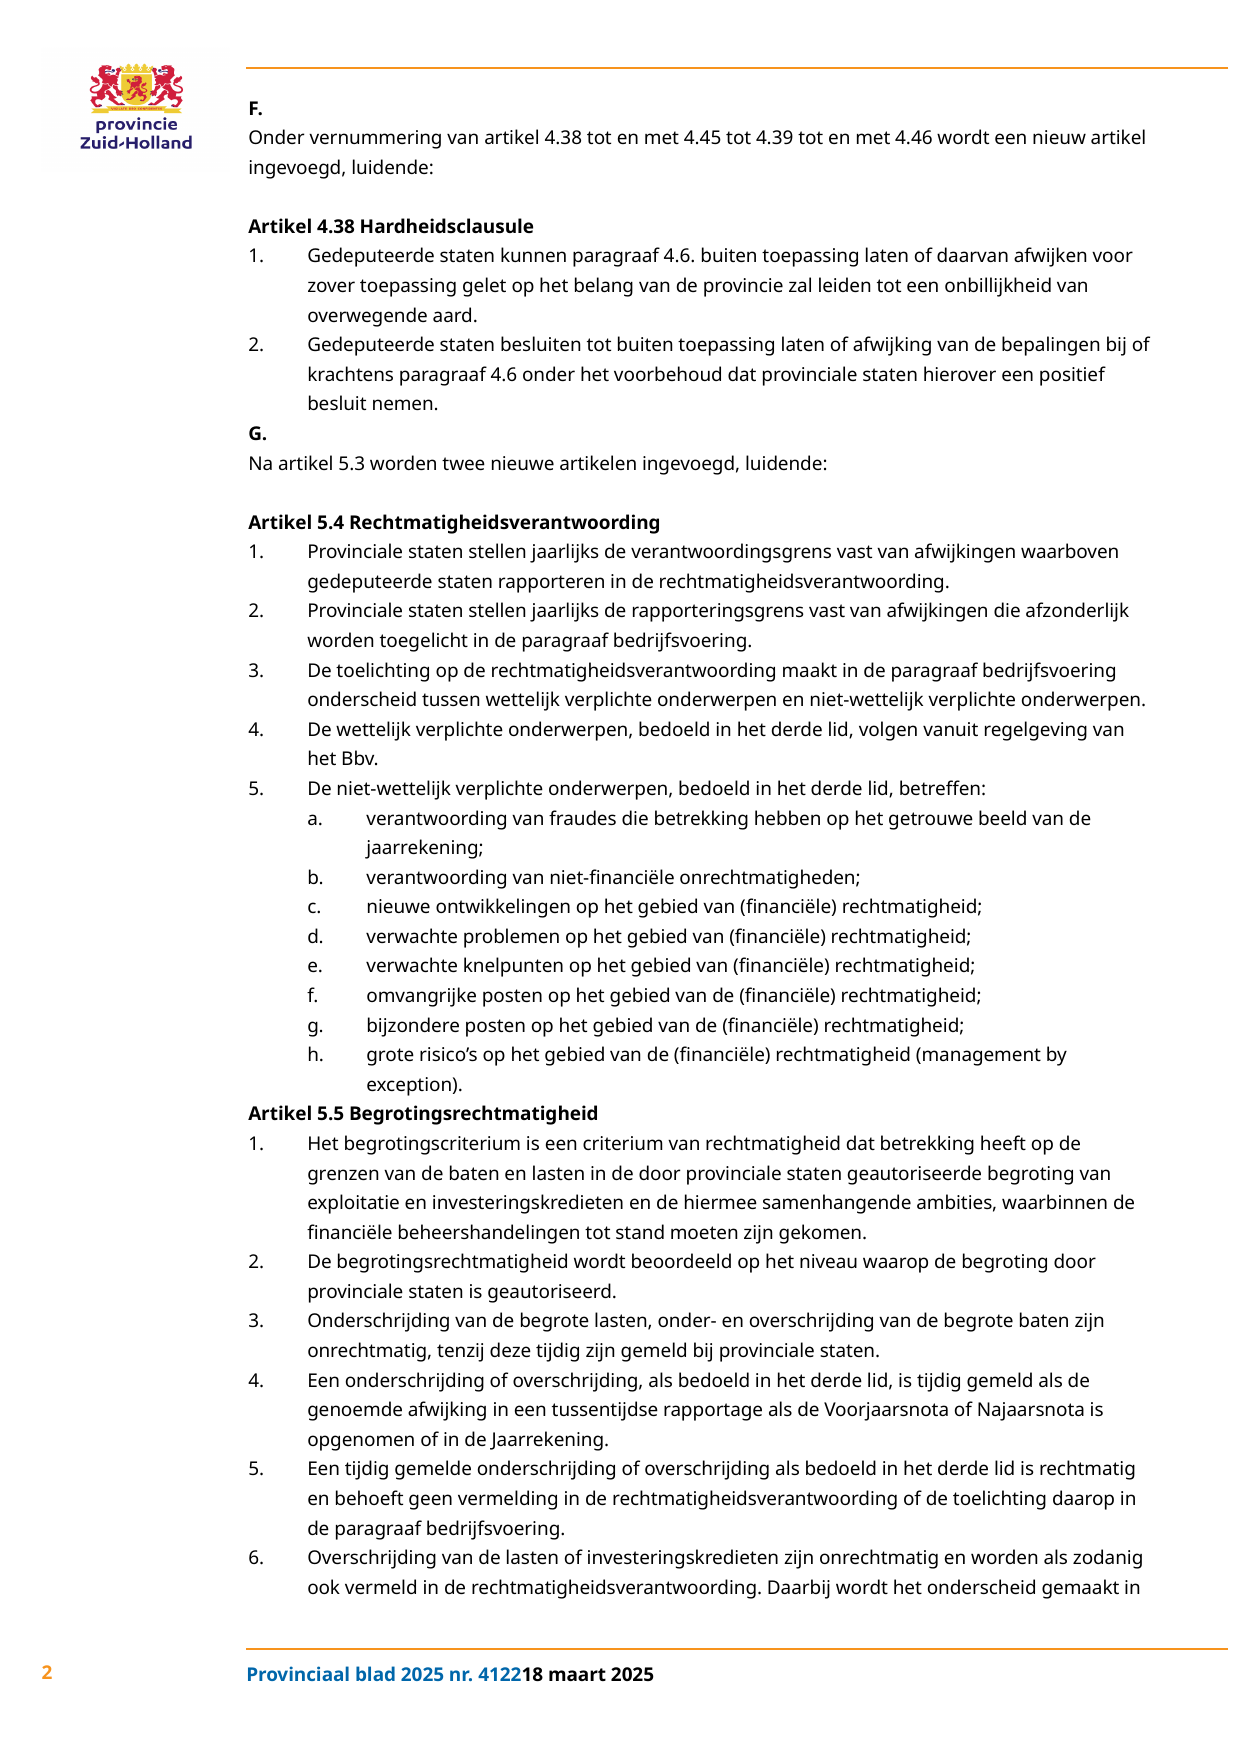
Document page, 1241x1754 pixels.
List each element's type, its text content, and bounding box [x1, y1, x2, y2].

list Overschrijding van de lasten of investeringskredieten zijn onrechtmatig en worden als zodanig ook vermeld in de rechtmatigheidsverantwoording. Daarbij wordt het onderscheid gemaakt in [248, 1544, 1152, 1600]
list Gedeputeerde staten besluiten tot buiten toepassing laten of afwijking van de bepalingen bij of krachtens paragraaf 4.6 onder het voorbehoud dat provinciale staten hierover een positief besluit nemen. [248, 331, 1152, 416]
list Provinciale staten stellen jaarlijks de verantwoordingsgrens vast van afwijkingen waarboven gedeputeerde staten rapporteren in de rechtmatigheidsverantwoording. [248, 538, 1152, 594]
text G. [248, 420, 1152, 446]
list Een onderschrijding of overschrijding, als bedoeld in het derde lid, is tijdig gemeld als de genoemde afwijking in een tussentijdse rapportage als de Voorjaarsnota of Najaarsnota is opgenomen of in de Jaarrekening. [248, 1367, 1152, 1452]
list verantwoording van niet-financiële onrechtmatigheden; [307, 864, 1152, 890]
list nieuwe ontwikkelingen op het gebied van (financiële) rechtmatigheid; [307, 893, 1152, 919]
text Na artikel 5.3 worden twee nieuwe artikelen ingevoegd, luidende: [248, 450, 1152, 476]
list De niet-wettelijk verplichte onderwerpen, bedoeld in het derde lid, betreffen: [248, 775, 1152, 801]
list bijzondere posten op het gebied van de (financiële) rechtmatigheid; [307, 1012, 1152, 1038]
list verwachte problemen op het gebied van (financiële) rechtmatigheid; [307, 923, 1152, 949]
list Onderschrijding van de begrote lasten, onder- en overschrijding van de begrote baten zijn onrechtmatig, tenzij deze tijdig zijn gemeld bij provinciale staten. [248, 1308, 1152, 1363]
list Een tijdig gemelde onderschrijding of overschrijding als bedoeld in het derde lid is rechtmatig en behoeft geen vermelding in de rechtmatigheidsverantwoording of de toelichting daarop in de paragraaf bedrijfsvoering. [248, 1456, 1152, 1541]
text Onder vernummering van artikel 4.38 tot en met 4.45 tot 4.39 tot en met 4.46 wordt een nieuw artikel ingevoegd, luidende: [248, 124, 1152, 180]
list Het begrotingscriterium is een criterium van rechtmatigheid dat betrekking heeft op de grenzen van de baten en lasten in de door provinciale staten geautoriseerde begroting van exploitatie en investeringskredieten en de hiermee samenhangende ambities, waarbinnen de financiële beheershandelingen tot stand moeten zijn gekomen. [248, 1130, 1152, 1245]
text Artikel 4.38 Hardheidsclausule [248, 213, 1152, 239]
picture [41, 47, 231, 172]
list De toelichting op de rechtmatigheidsverantwoording maakt in de paragraaf bedrijfsvoering onderscheid tussen wettelijk verplichte onderwerpen en niet-wettelijk verplichte onderwerpen. [248, 657, 1152, 712]
list Provinciale staten stellen jaarlijks de rapporteringsgrens vast van afwijkingen die afzonderlijk worden toegelicht in de paragraaf bedrijfsvoering. [248, 598, 1152, 653]
text Artikel 5.5 Begrotingsrechtmatigheid [248, 1101, 1152, 1126]
list De wettelijk verplichte onderwerpen, bedoeld in het derde lid, volgen vanuit regelgeving van het Bbv. [248, 716, 1152, 771]
list verwachte knelpunten op het gebied van (financiële) rechtmatigheid; [307, 953, 1152, 978]
list Gedeputeerde staten kunnen paragraaf 4.6. buiten toepassing laten of daarvan afwijken voor zover toepassing gelet op het belang van de provincie zal leiden tot een onbillijkheid van overwegende aard. [248, 243, 1152, 328]
list grote risico’s op het gebied van de (financiële) rechtmatigheid (management by exception). [307, 1041, 1152, 1097]
list De begrotingsrechtmatigheid wordt beoordeeld op het niveau waarop de begroting door provinciale staten is geautoriseerd. [248, 1248, 1152, 1304]
text F. [248, 95, 1152, 121]
list omvangrijke posten op het gebied van de (financiële) rechtmatigheid; [307, 982, 1152, 1008]
text Artikel 5.4 Rechtmatigheidsverantwoording [248, 509, 1152, 535]
list verantwoording van fraudes die betrekking hebben op het getrouwe beeld van de jaarrekening; [307, 805, 1152, 860]
